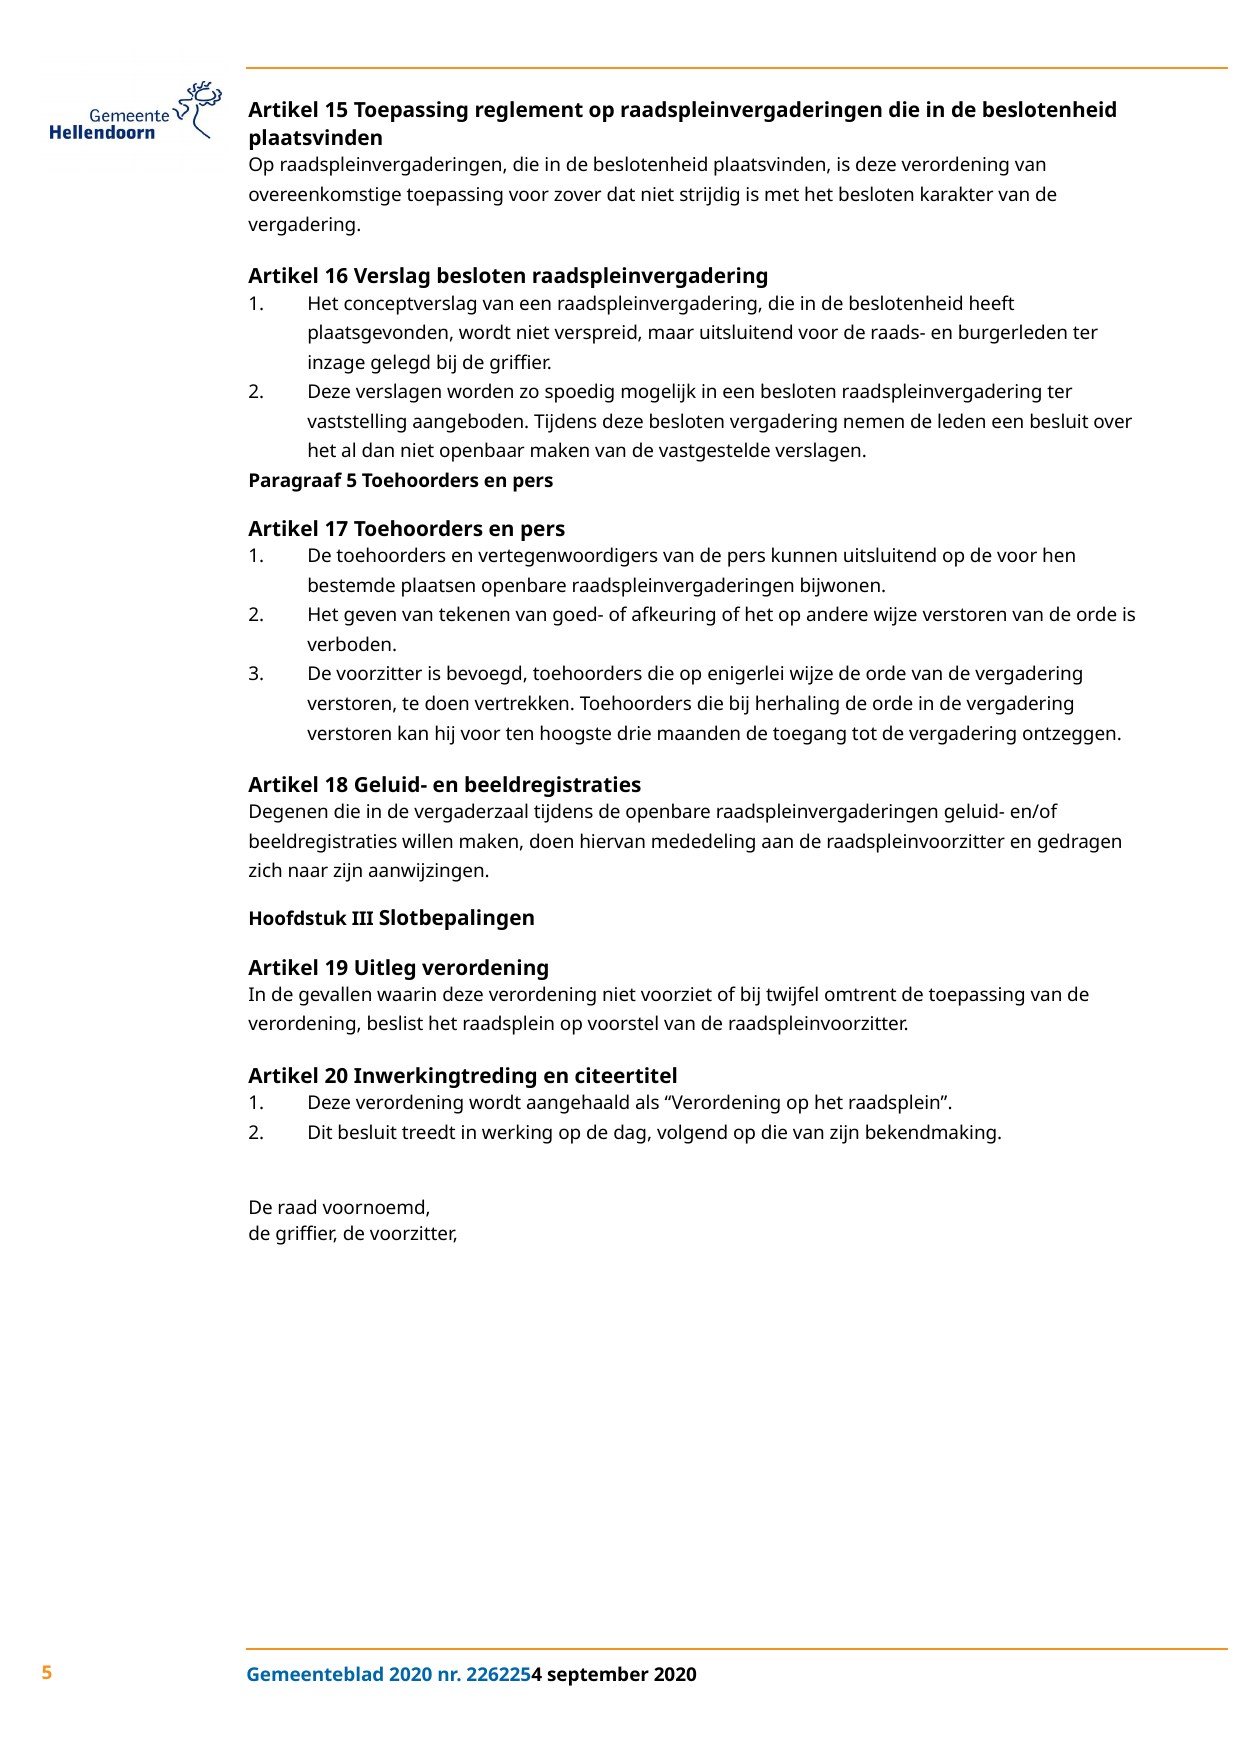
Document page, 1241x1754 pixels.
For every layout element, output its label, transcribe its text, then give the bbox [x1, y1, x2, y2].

list De voorzitter is bevoegd, toehoorders die op enigerlei wijze de orde van de vergadering verstoren, te doen vertrekken. Toehoorders die bij herhaling de orde in de vergadering verstoren kan hij voor ten hoogste drie maanden de toegang tot de vergadering ontzeggen. [248, 661, 1152, 745]
list Deze verordening wordt aangehaald als “Verordening op het raadsplein”. [248, 1089, 1152, 1115]
list Dit besluit treedt in werking op de dag, volgend op die van zijn bekendmaking. [248, 1119, 1152, 1145]
text Artikel 19 Uitleg verordening [248, 953, 1152, 981]
text Op raadspleinvergaderingen, die in de beslotenheid plaatsvinden, is deze verordening van overeenkomstige toepassing voor zover dat niet strijdig is met het besloten karakter van de vergadering. [248, 152, 1152, 237]
picture [41, 47, 231, 172]
text Artikel 15 Toepassing reglement op raadspleinvergaderingen die in de beslotenheid plaatsvinden [248, 95, 1152, 152]
text de griffier, de voorzitter, [248, 1220, 1152, 1246]
list Het conceptverslag van een raadspleinvergadering, die in de beslotenheid heeft plaatsgevonden, wordt niet verspreid, maar uitsluitend voor de raads- en burgerleden ter inzage gelegd bij de griffier. [248, 290, 1152, 374]
list De toehoorders en vertegenwoordigers van de pers kunnen uitsluitend op de voor hen bestemde plaatsen openbare raadspleinvergaderingen bijwonen. [248, 542, 1152, 597]
text Degenen die in de vergaderzaal tijdens de openbare raadspleinvergaderingen geluid- en/of beeldregistraties willen maken, doen hiervan mededeling aan de raadspleinvoorzitter en gedragen zich naar zijn aanwijzingen. [248, 798, 1152, 883]
text Artikel 18 Geluid- en beeldregistraties [248, 770, 1152, 798]
list Het geven van tekenen van goed- of afkeuring of het op andere wijze verstoren van de orde is verboden. [248, 601, 1152, 657]
text Artikel 17 Toehoorders en pers [248, 514, 1152, 542]
text Artikel 16 Verslag besloten raadspleinvergadering [248, 261, 1152, 290]
text Artikel 20 Inwerkingtreding en citeertitel [248, 1061, 1152, 1089]
text Hoofdstuk III Slotbepalingen [248, 903, 1152, 932]
text De raad voornoemd, [248, 1194, 1152, 1220]
text Paragraaf 5 Toehoorders en pers [248, 467, 1152, 493]
list Deze verslagen worden zo spoedig mogelijk in een besloten raadspleinvergadering ter vaststelling aangeboden. Tijdens deze besloten vergadering nemen de leden een besluit over het al dan niet openbaar maken van de vastgestelde verslagen. [248, 378, 1152, 463]
text In de gevallen waarin deze verordening niet voorziet of bij twijfel omtrent de toepassing van de verordening, beslist het raadsplein op voorstel van de raadspleinvoorzitter. [248, 981, 1152, 1036]
